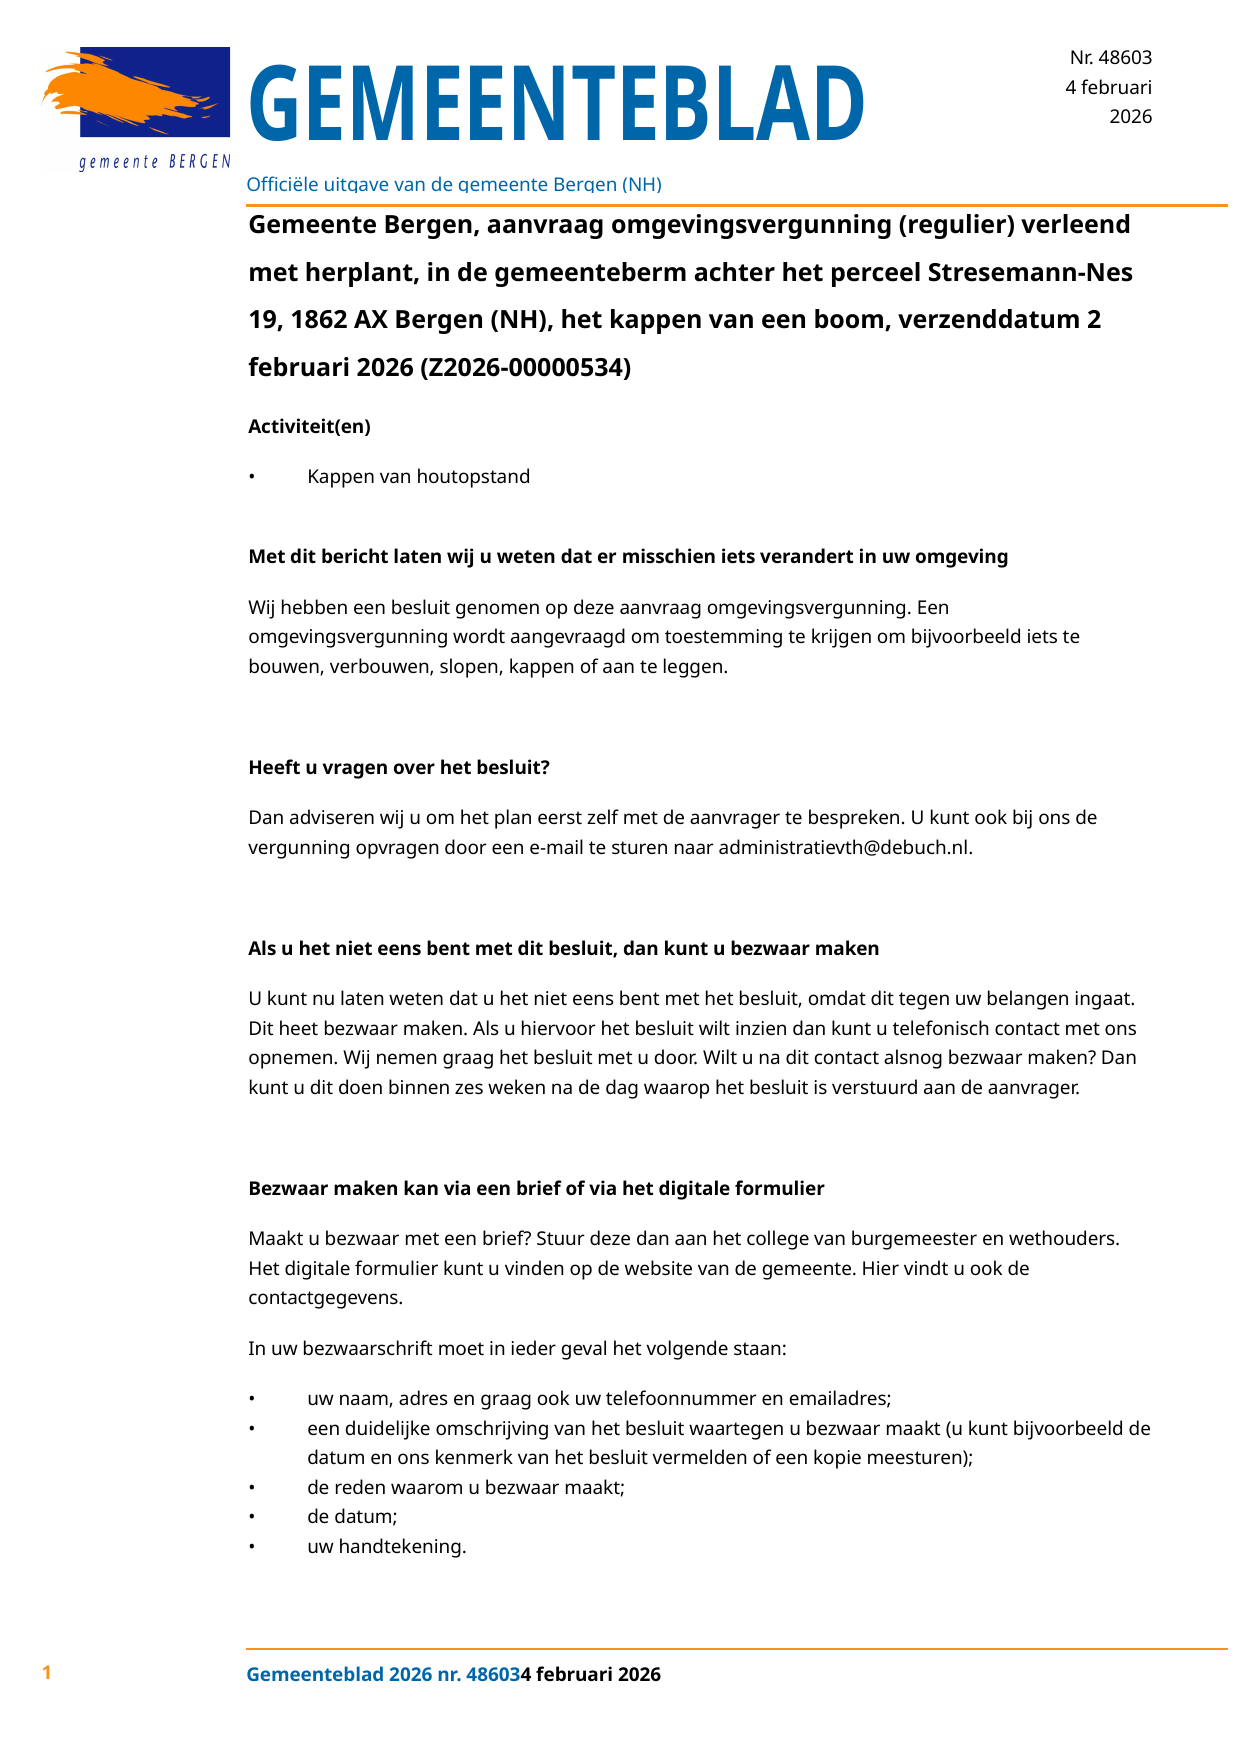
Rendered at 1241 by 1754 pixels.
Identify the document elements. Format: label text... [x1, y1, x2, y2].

text Activiteit(en) [248, 413, 1152, 439]
text Heeft u vragen over het besluit? [248, 754, 1152, 780]
text Met dit bericht laten wij u weten dat er misschien iets verandert in uw omgeving [248, 543, 1152, 569]
list uw naam, adres en graag ook uw telefoonnummer en emailadres; [248, 1385, 1152, 1411]
picture [41, 47, 231, 172]
text Dan adviseren wij u om het plan eerst zelf met de aanvrager te bespreken. U kunt ook bij ons de vergunning opvragen door een e-mail te sturen naar administratievth@debuch.nl. [248, 804, 1152, 860]
list de reden waarom u bezwaar maakt; [248, 1474, 1152, 1500]
text Bezwaar maken kan via een brief of via het digitale formulier [248, 1175, 1152, 1201]
text In uw bezwaarschrift moet in ieder geval het volgende staan: [248, 1335, 1152, 1361]
list uw handtekening. [248, 1533, 1152, 1559]
text Als u het niet eens bent met dit besluit, dan kunt u bezwaar maken [248, 935, 1152, 961]
text Wij hebben een besluit genomen op deze aanvraag omgevingsvergunning. Een omgevingsvergunning wordt aangevraagd om toestemming te krijgen om bijvoorbeeld iets te bouwen, verbouwen, slopen, kappen of aan te leggen. [248, 594, 1152, 679]
text Maakt u bezwaar met een brief? Stuur deze dan aan het college van burgemeester en wethouders. Het digitale formulier kunt u vinden op de website van de gemeente. Hier vindt u ook de contactgegevens. [248, 1225, 1152, 1310]
list de datum; [248, 1503, 1152, 1529]
list een duidelijke omschrijving van het besluit waartegen u bezwaar maakt (u kunt bijvoorbeeld de datum en ons kenmerk van het besluit vermelden of een kopie meesturen); [248, 1415, 1152, 1470]
text U kunt nu laten weten dat u het niet eens bent met het besluit, omdat dit tegen uw belangen ingaat. Dit heet bezwaar maken. Als u hiervoor het besluit wilt inzien dan kunt u telefonisch contact met ons opnemen. Wij nemen graag het besluit met u door. Wilt u na dit contact alsnog bezwaar maken? Dan kunt u dit doen binnen zes weken na de dag waarop het besluit is verstuurd aan de aanvrager. [248, 985, 1152, 1100]
text Gemeente Bergen, aanvraag omgevingsvergunning (regulier) verleend met herplant, in de gemeenteberm achter het perceel Stresemann-Nes 19, 1862 AX Bergen (NH), het kappen van een boom, verzenddatum 2 februari 2026 (Z2026-00000534) [248, 207, 1152, 384]
list Kappen van houtopstand [248, 463, 1152, 489]
